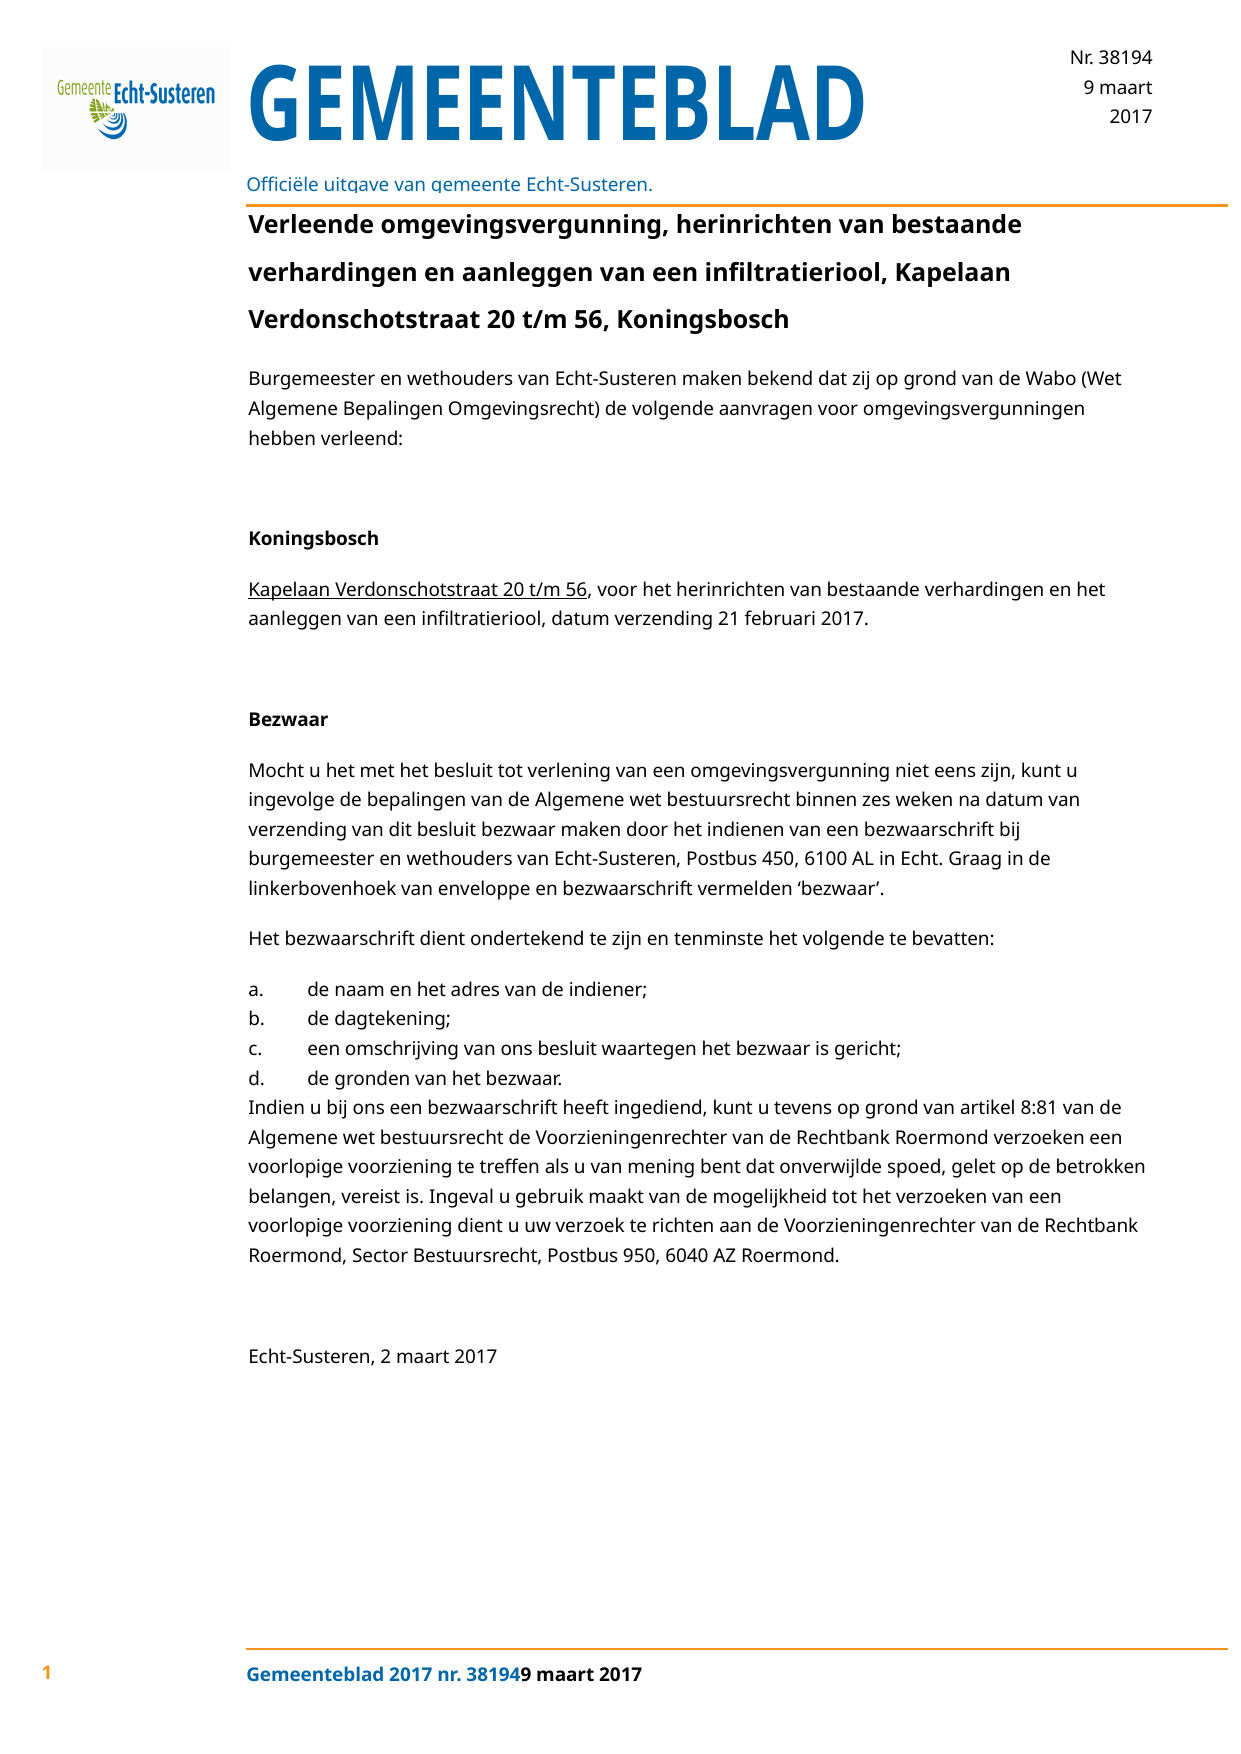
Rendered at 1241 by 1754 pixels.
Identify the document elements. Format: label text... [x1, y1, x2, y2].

list de gronden van het bezwaar. [248, 1065, 1152, 1090]
text Burgemeester en wethouders van Echt-Susteren maken bekend dat zij op grond van de Wabo (Wet Algemene Bepalingen Omgevingsrecht) de volgende aanvragen voor omgevingsvergunningen hebben verleend: [248, 366, 1152, 450]
text Indien u bij ons een bezwaarschrift heeft ingediend, kunt u tevens op grond van artikel 8:81 van de Algemene wet bestuursrecht de Voorzieningenrechter van de Rechtbank Roermond verzoeken een voorlopige voorziening te treffen als u van mening bent dat onverwijlde spoed, gelet op de betrokken belangen, vereist is. Ingeval u gebruik maakt van de mogelijkheid tot het verzoeken van een voorlopige voorziening dient u uw verzoek te richten aan de Voorzieningenrechter van de Rechtbank Roermond, Sector Bestuursrecht, Postbus 950, 6040 AZ Roermond. [248, 1094, 1152, 1268]
text Koningsbosch [248, 526, 1152, 551]
text Verleende omgevingsvergunning, herinrichten van bestaande verhardingen en aanleggen van een infiltratieriool, Kapelaan Verdonschotstraat 20 t/m 56, Koningsbosch [248, 207, 1152, 336]
list een omschrijving van ons besluit waartegen het bezwaar is gericht; [248, 1035, 1152, 1061]
picture [41, 47, 231, 172]
text Echt-Susteren, 2 maart 2017 [248, 1343, 1152, 1369]
text Bezwaar [248, 706, 1152, 732]
text Het bezwaarschrift dient ondertekend te zijn en tenminste het volgende te bevatten: [248, 926, 1152, 951]
list de naam en het adres van de indiener; [248, 976, 1152, 1002]
text Mocht u het met het besluit tot verlening van een omgevingsvergunning niet eens zijn, kunt u ingevolge de bepalingen van de Algemene wet bestuursrecht binnen zes weken na datum van verzending van dit besluit bezwaar maken door het indienen van een bezwaarschrift bij burgemeester en wethouders van Echt-Susteren, Postbus 450, 6100 AL in Echt. Graag in de linkerbovenhoek van enveloppe en bezwaarschrift vermelden ‘bezwaar’. [248, 757, 1152, 901]
text Kapelaan Verdonschotstraat 20 t/m 56, voor het herinrichten van bestaande verhardingen en het aanleggen van een infiltratieriool, datum verzending 21 februari 2017. [248, 576, 1152, 631]
list de dagtekening; [248, 1006, 1152, 1031]
